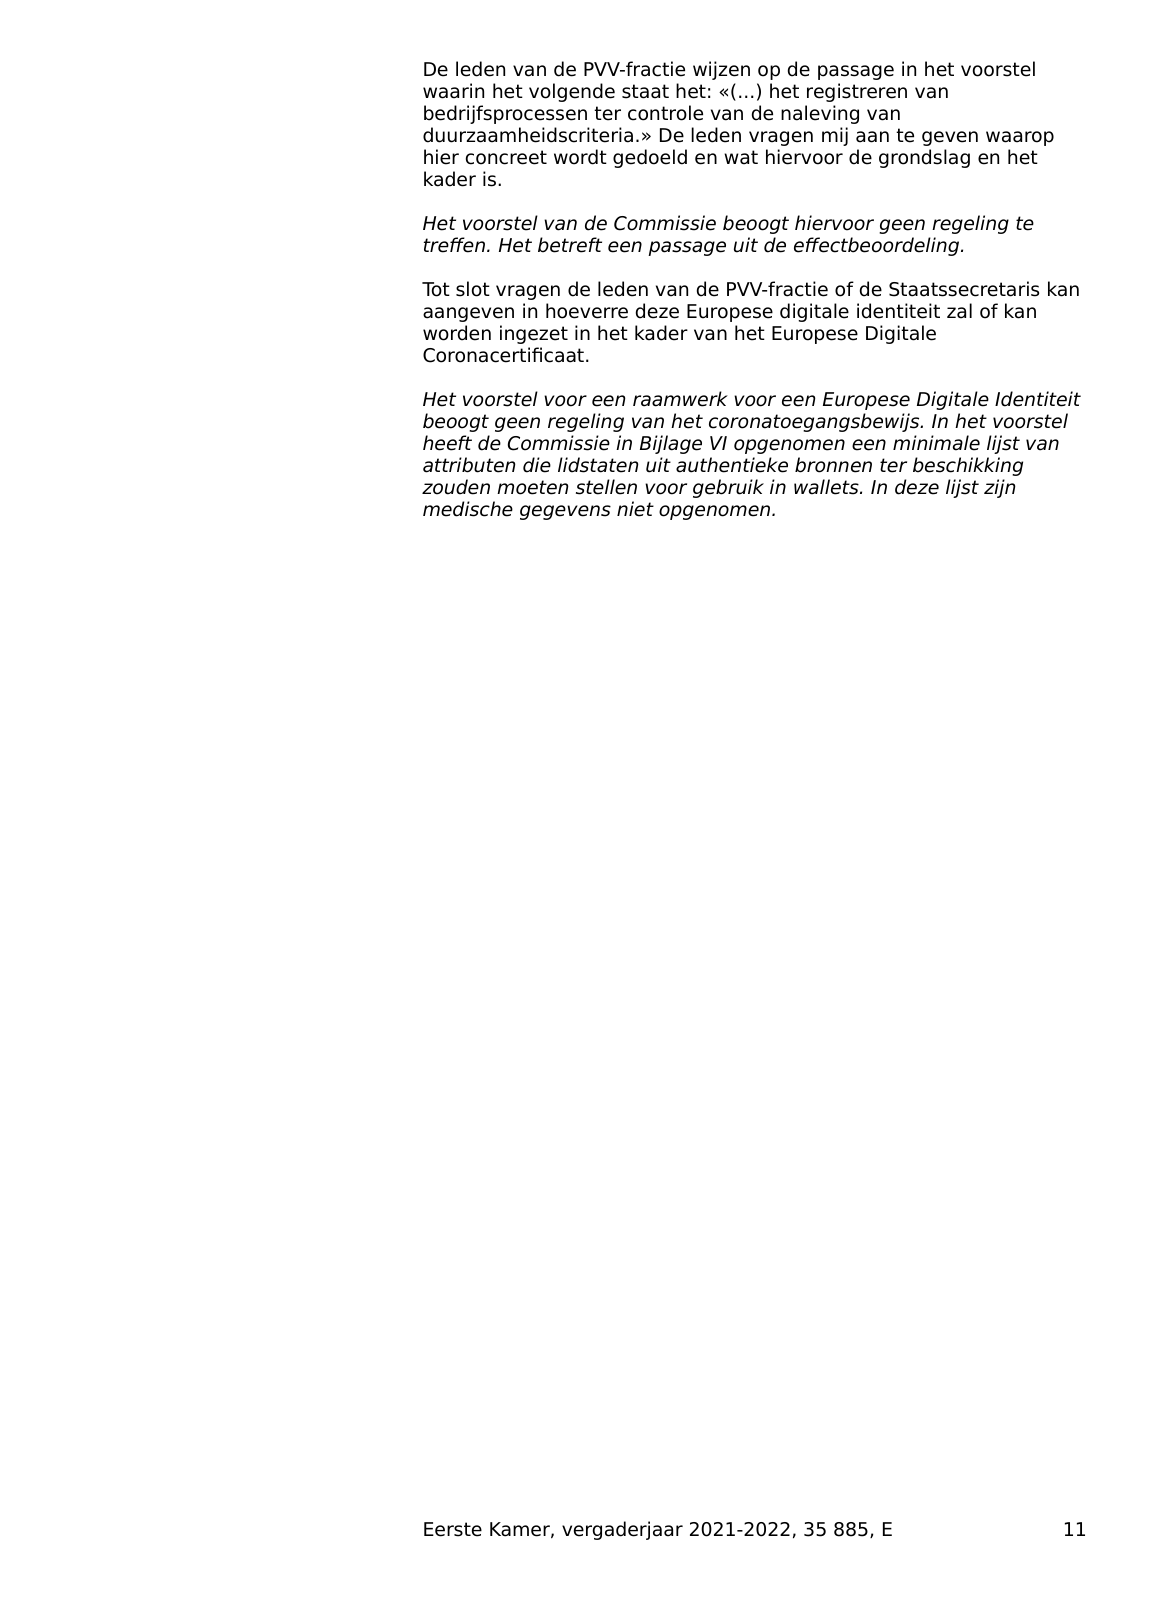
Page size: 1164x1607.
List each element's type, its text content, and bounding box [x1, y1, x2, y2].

text De leden van de PVV-fractie wijzen op de passage in het voorstel waarin het volgende staat het: «(...) het registreren van bedrijfsprocessen ter controle van de naleving van duurzaamheidscriteria.» De leden vragen mij aan te geven waarop hier concreet wordt gedoeld en wat hiervoor de grondslag en het kader is. [422, 59, 1087, 191]
text Het voorstel van de Commissie beoogt hiervoor geen regeling te treffen. Het betreft een passage uit de effectbeoordeling. [422, 213, 1087, 257]
text Het voorstel voor een raamwerk voor een Europese Digitale Identiteit beoogt geen regeling van het coronatoegangsbewijs. In het voorstel heeft de Commissie in Bijlage VI opgenomen een minimale lijst van attributen die lidstaten uit authentieke bronnen ter beschikking zouden moeten stellen voor gebruik in wallets. In deze lijst zijn medische gegevens niet opgenomen. [422, 389, 1087, 521]
text Tot slot vragen de leden van de PVV-fractie of de Staatssecretaris kan aangeven in hoeverre deze Europese digitale identiteit zal of kan worden ingezet in het kader van het Europese Digitale Coronacertificaat. [422, 279, 1087, 367]
